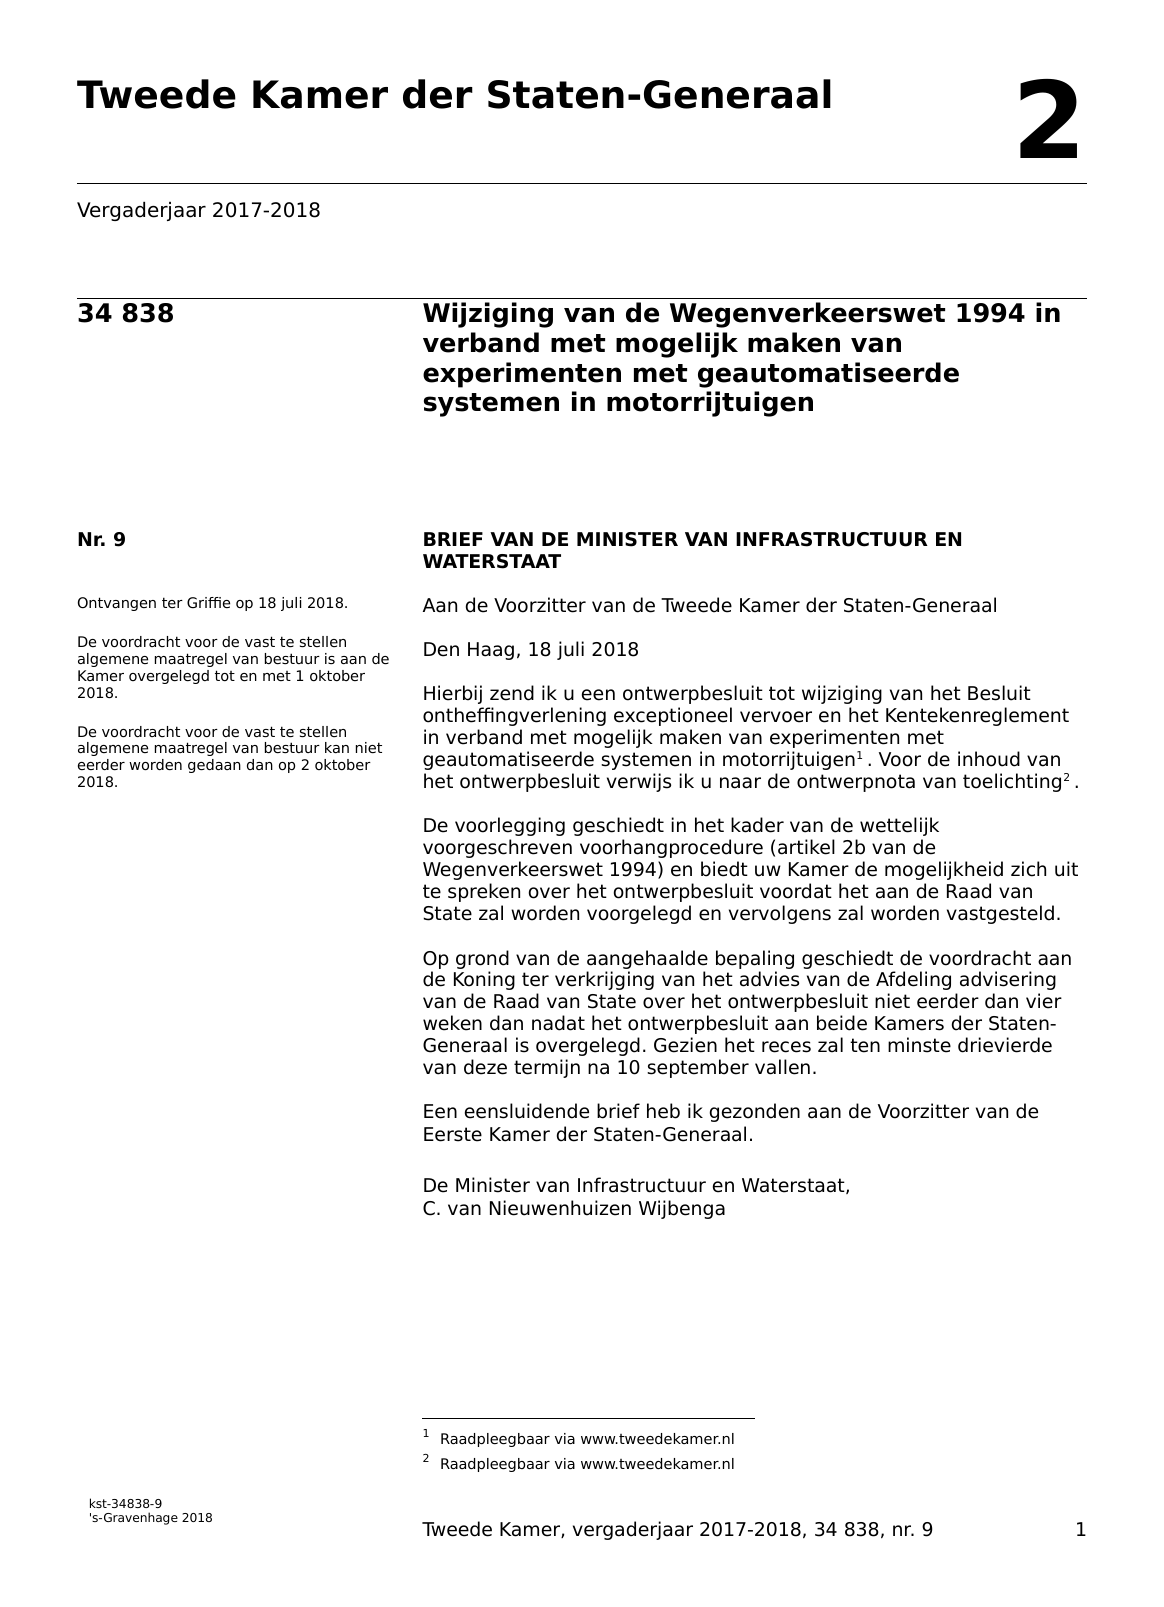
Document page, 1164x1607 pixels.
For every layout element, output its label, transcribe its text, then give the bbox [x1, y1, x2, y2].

text De voorlegging geschiedt in het kader van de wettelijk voorgeschreven voorhangprocedure (artikel 2b van de Wegenverkeerswet 1994) en biedt uw Kamer de mogelijkheid zich uit te spreken over het ontwerpbesluit voordat het aan de Raad van State zal worden voorgelegd en vervolgens zal worden vastgesteld. [422, 815, 1087, 925]
text Den Haag, 18 juli 2018 [422, 639, 1087, 661]
text [77, 612, 399, 634]
text Een eensluidende brief heb ik gezonden aan de Voorzitter van de Eerste Kamer der Staten-Generaal. [422, 1101, 1087, 1145]
text De voordracht voor de vast te stellen algemene maatregel van bestuur kan niet eerder worden gedaan dan op 2 oktober 2018. [77, 724, 399, 791]
table_header Tweede Kamer der Staten-Generaal [77, 59, 886, 183]
subtitle Nr. 9 BRIEF VAN DE MINISTER VAN INFRASTRUCTUUR EN WATERSTAAT [77, 529, 1087, 573]
text Aan de Voorzitter van de Tweede Kamer der Staten-Generaal [422, 595, 1087, 617]
text [77, 701, 399, 724]
table_cell Vergaderjaar 2017-2018 [77, 184, 1087, 298]
text De Minister van Infrastructuur en Waterstaat, C. van Nieuwenhuizen Wijbenga [422, 1175, 1087, 1219]
table_header 2 [886, 59, 1087, 183]
text Hierbij zend ik u een ontwerpbesluit tot wijziging van het Besluit ontheffingverlening exceptioneel vervoer en het Kentekenreglement in verband met mogelijk maken van experimenten met geautomatiseerde systemen in motorrijtuigen. Voor de inhoud van het ontwerpbesluit verwijs ik u naar de ontwerpnota van toelichting. [422, 683, 1087, 793]
text Op grond van de aangehaalde bepaling geschiedt de voordracht aan de Koning ter verkrijging van het advies van de Afdeling advisering van de Raad van State over het ontwerpbesluit niet eerder dan vier weken dan nadat het ontwerpbesluit aan beide Kamers der Staten-Generaal is overgelegd. Gezien het reces zal ten minste drievierde van deze termijn na 10 september vallen. [422, 947, 1087, 1079]
text kst-34838-9 [88, 1497, 323, 1511]
text Ontvangen ter Griffie op 18 juli 2018. [77, 595, 399, 612]
text 's-Gravenhage 2018 [88, 1511, 323, 1525]
text Raadpleegbaar via www.tweedekamer.nl [422, 1452, 1087, 1474]
text Raadpleegbaar via www.tweedekamer.nl [422, 1427, 1087, 1449]
text De voordracht voor de vast te stellen algemene maatregel van bestuur is aan de Kamer overgelegd tot en met 1 oktober 2018. [77, 634, 399, 701]
subtitle 34 838 Wijziging van de Wegenverkeerswet 1994 in verband met mogelijk maken van experimenten met geautomatiseerde systemen in motorrijtuigen [77, 299, 1087, 418]
